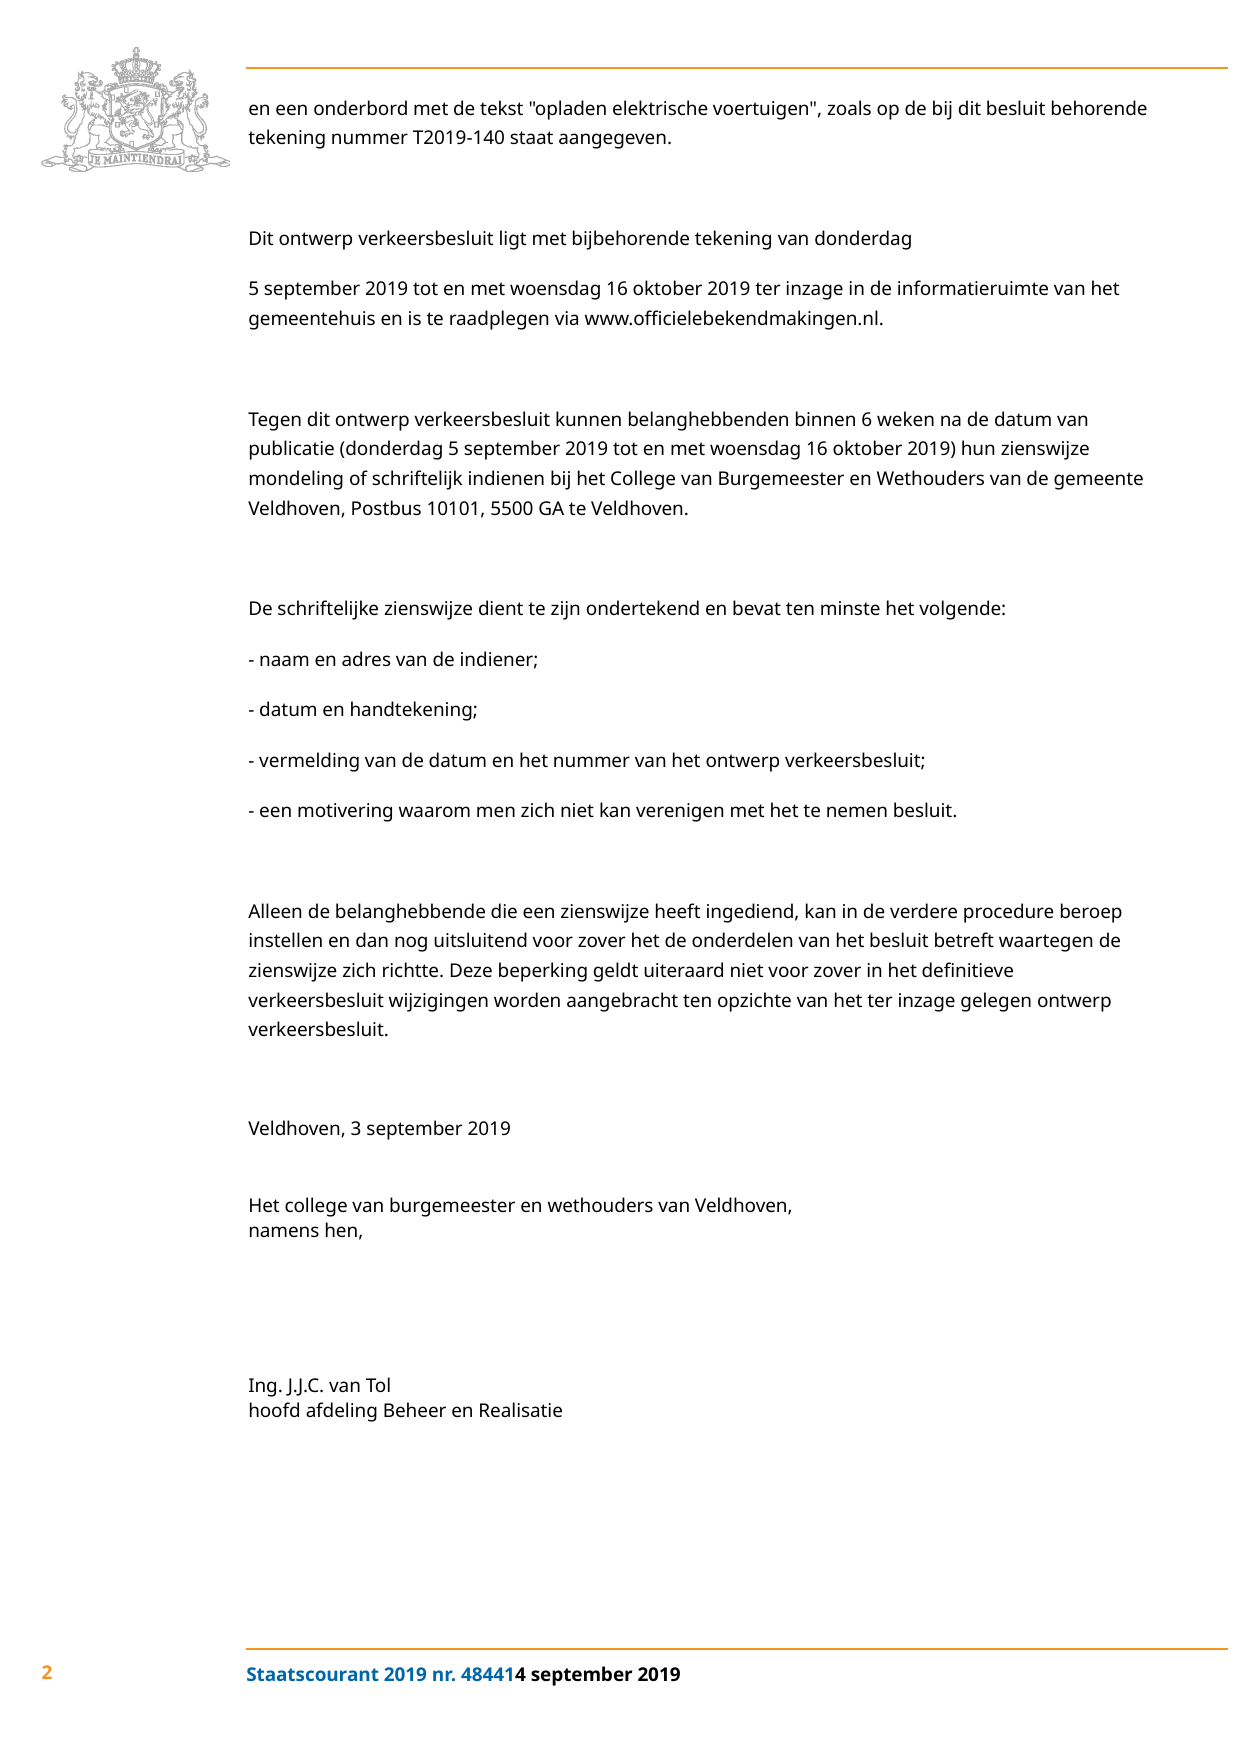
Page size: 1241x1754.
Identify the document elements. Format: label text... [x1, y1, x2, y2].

text - naam en adres van de indiener; [248, 646, 1152, 672]
text - vermelding van de datum en het nummer van het ontwerp verkeersbesluit; [248, 747, 1152, 773]
text 5 september 2019 tot en met woensdag 16 oktober 2019 ter inzage in de informatieruimte van het gemeentehuis en is te raadplegen via www.officielebekendmakingen.nl. [248, 276, 1152, 331]
text Tegen dit ontwerp verkeersbesluit kunnen belanghebbenden binnen 6 weken na de datum van publicatie (donderdag 5 september 2019 tot en met woensdag 16 oktober 2019) hun zienswijze mondeling of schriftelijk indienen bij het College van Burgemeester en Wethouders van de gemeente Veldhoven, Postbus 10101, 5500 GA te Veldhoven. [248, 406, 1152, 521]
text Ing. J.J.C. van Tol [248, 1372, 1152, 1398]
picture [41, 47, 231, 172]
text namens hen, [248, 1218, 1152, 1243]
text - datum en handtekening; [248, 696, 1152, 722]
text De schriftelijke zienswijze dient te zijn ondertekend en bevat ten minste het volgende: [248, 596, 1152, 621]
text en een onderbord met de tekst "opladen elektrische voertuigen", zoals op de bij dit besluit behorende tekening nummer T2019-140 staat aangegeven. [248, 95, 1152, 150]
text hoofd afdeling Beheer en Realisatie [248, 1398, 1152, 1423]
text - een motivering waarom men zich niet kan verenigen met het te nemen besluit. [248, 797, 1152, 823]
text Dit ontwerp verkeersbesluit ligt met bijbehorende tekening van donderdag [248, 225, 1152, 251]
text Het college van burgemeester en wethouders van Veldhoven, [248, 1192, 1152, 1218]
text Veldhoven, 3 september 2019 [248, 1115, 1152, 1140]
text Alleen de belanghebbende die een zienswijze heeft ingediend, kan in de verdere procedure beroep instellen en dan nog uitsluitend voor zover het de onderdelen van het besluit betreft waartegen de zienswijze zich richtte. Deze beperking geldt uiteraard niet voor zover in het definitieve verkeersbesluit wijzigingen worden aangebracht ten opzichte van het ter inzage gelegen ontwerp verkeersbesluit. [248, 898, 1152, 1042]
